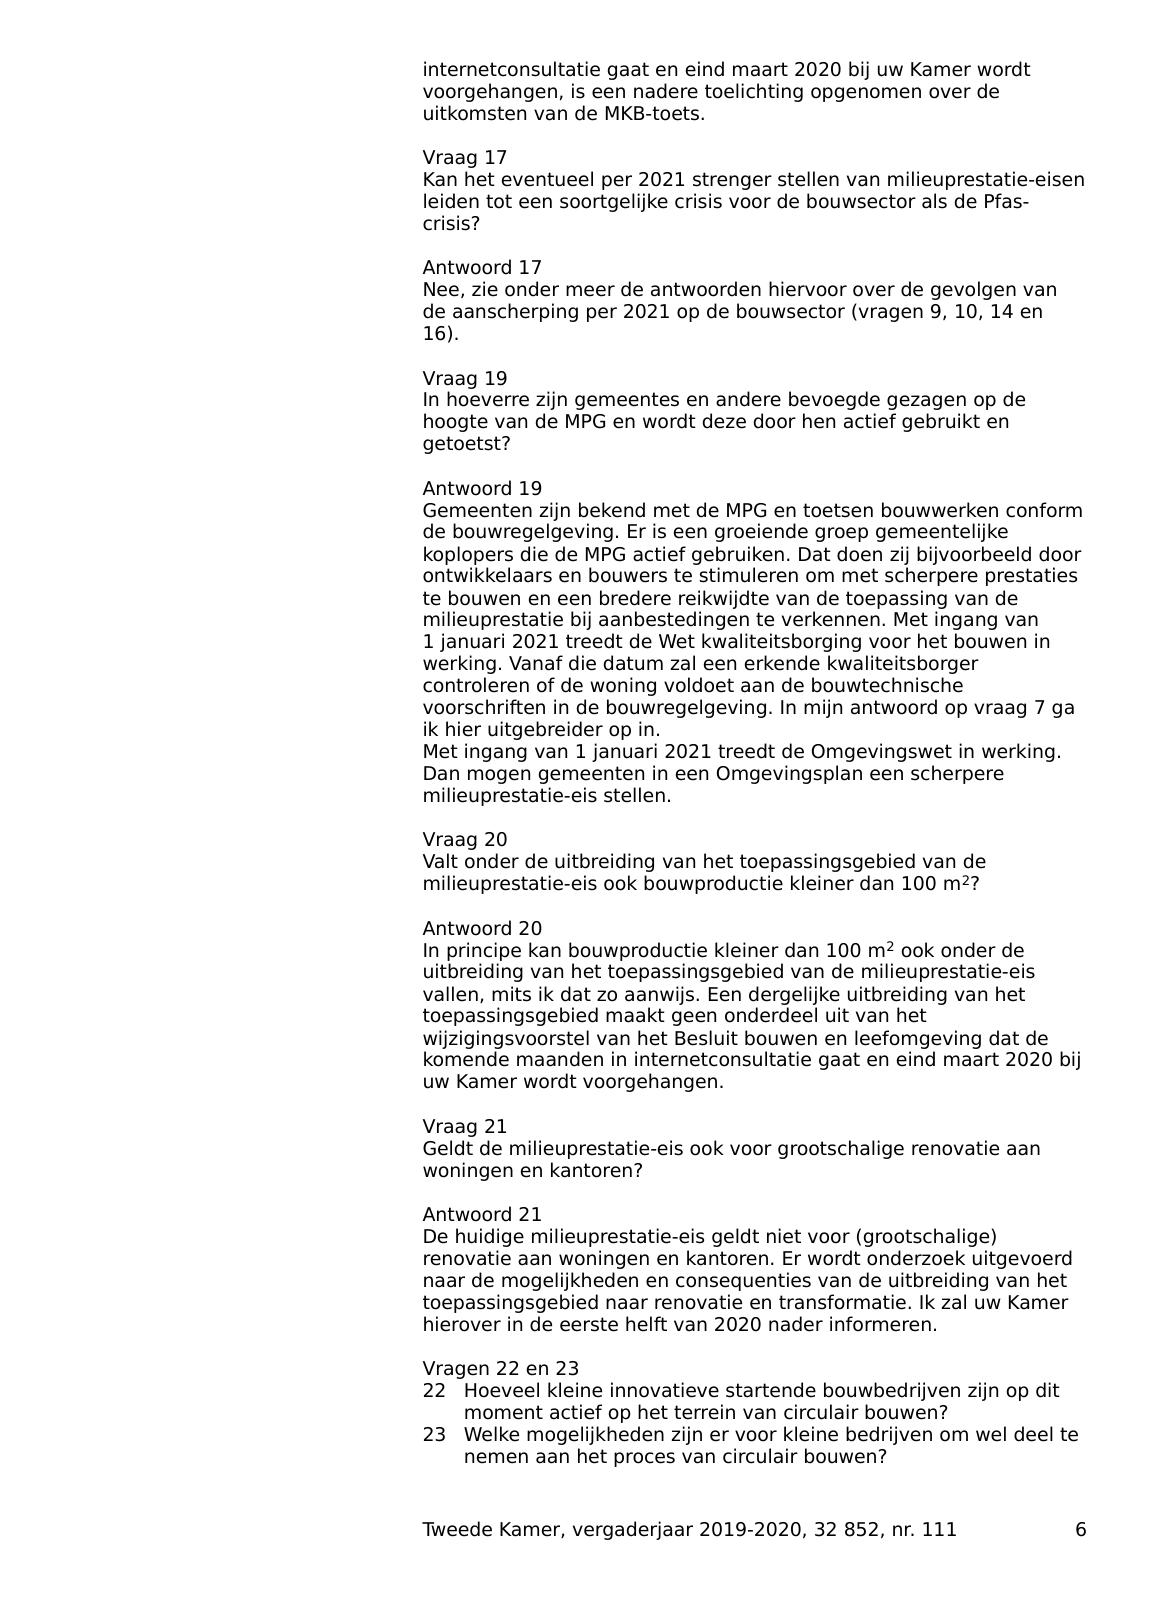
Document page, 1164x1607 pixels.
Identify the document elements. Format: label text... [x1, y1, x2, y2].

text In hoeverre zijn gemeentes en andere bevoegde gezagen op de hoogte van de MPG en wordt deze door hen actief gebruikt en getoetst? [422, 389, 1087, 455]
text Vraag 17 [422, 147, 1087, 169]
text 22 Hoeveel kleine innovatieve startende bouwbedrijven zijn op dit moment actief op het terrein van circulair bouwen? [422, 1380, 1087, 1424]
text Gemeenten zijn bekend met de MPG en toetsen bouwwerken conform de bouwregelgeving. Er is een groeiende groep gemeentelijke koplopers die de MPG actief gebruiken. Dat doen zij bijvoorbeeld door ontwikkelaars en bouwers te stimuleren om met scherpere prestaties te bouwen en een bredere reikwijdte van de toepassing van de milieuprestatie bij aanbestedingen te verkennen. Met ingang van 1 januari 2021 treedt de Wet kwaliteitsborging voor het bouwen in werking. Vanaf die datum zal een erkende kwaliteitsborger controleren of de woning voldoet aan de bouwtechnische voorschriften in de bouwregelgeving. In mijn antwoord op vraag 7 ga ik hier uitgebreider op in. [422, 499, 1087, 741]
text Vraag 21 [422, 1116, 1087, 1137]
text De huidige milieuprestatie-eis geldt niet voor (grootschalige) renovatie aan woningen en kantoren. Er wordt onderzoek uitgevoerd naar de mogelijkheden en consequenties van de uitbreiding van het toepassingsgebied naar renovatie en transformatie. Ik zal uw Kamer hierover in de eerste helft van 2020 nader informeren. [422, 1226, 1087, 1336]
text Met ingang van 1 januari 2021 treedt de Omgevingswet in werking. Dan mogen gemeenten in een Omgevingsplan een scherpere milieuprestatie-eis stellen. [422, 741, 1087, 807]
text Antwoord 17 [422, 257, 1087, 279]
text Vragen 22 en 23 [422, 1358, 1087, 1380]
text Vraag 19 [422, 367, 1087, 389]
text Antwoord 19 [422, 477, 1087, 499]
text Vraag 20 [422, 829, 1087, 851]
text Valt onder de uitbreiding van het toepassingsgebied van de milieuprestatie-eis ook bouwproductie kleiner dan 100 m2? [422, 851, 1087, 895]
text internetconsultatie gaat en eind maart 2020 bij uw Kamer wordt voorgehangen, is een nadere toelichting opgenomen over de uitkomsten van de MKB-toets. [422, 59, 1087, 125]
text Antwoord 20 [422, 917, 1087, 939]
text Kan het eventueel per 2021 strenger stellen van milieuprestatie-eisen leiden tot een soortgelijke crisis voor de bouwsector als de Pfas-crisis? [422, 169, 1087, 235]
text Nee, zie onder meer de antwoorden hiervoor over de gevolgen van de aanscherping per 2021 op de bouwsector (vragen 9, 10, 14 en 16). [422, 279, 1087, 345]
text Antwoord 21 [422, 1204, 1087, 1226]
text Geldt de milieuprestatie-eis ook voor grootschalige renovatie aan woningen en kantoren? [422, 1137, 1087, 1181]
text 23 Welke mogelijkheden zijn er voor kleine bedrijven om wel deel te nemen aan het proces van circulair bouwen? [422, 1424, 1087, 1468]
text In principe kan bouwproductie kleiner dan 100 m2 ook onder de uitbreiding van het toepassingsgebied van de milieuprestatie-eis vallen, mits ik dat zo aanwijs. Een dergelijke uitbreiding van het toepassingsgebied maakt geen onderdeel uit van het wijzigingsvoorstel van het Besluit bouwen en leefomgeving dat de komende maanden in internetconsultatie gaat en eind maart 2020 bij uw Kamer wordt voorgehangen. [422, 939, 1087, 1093]
